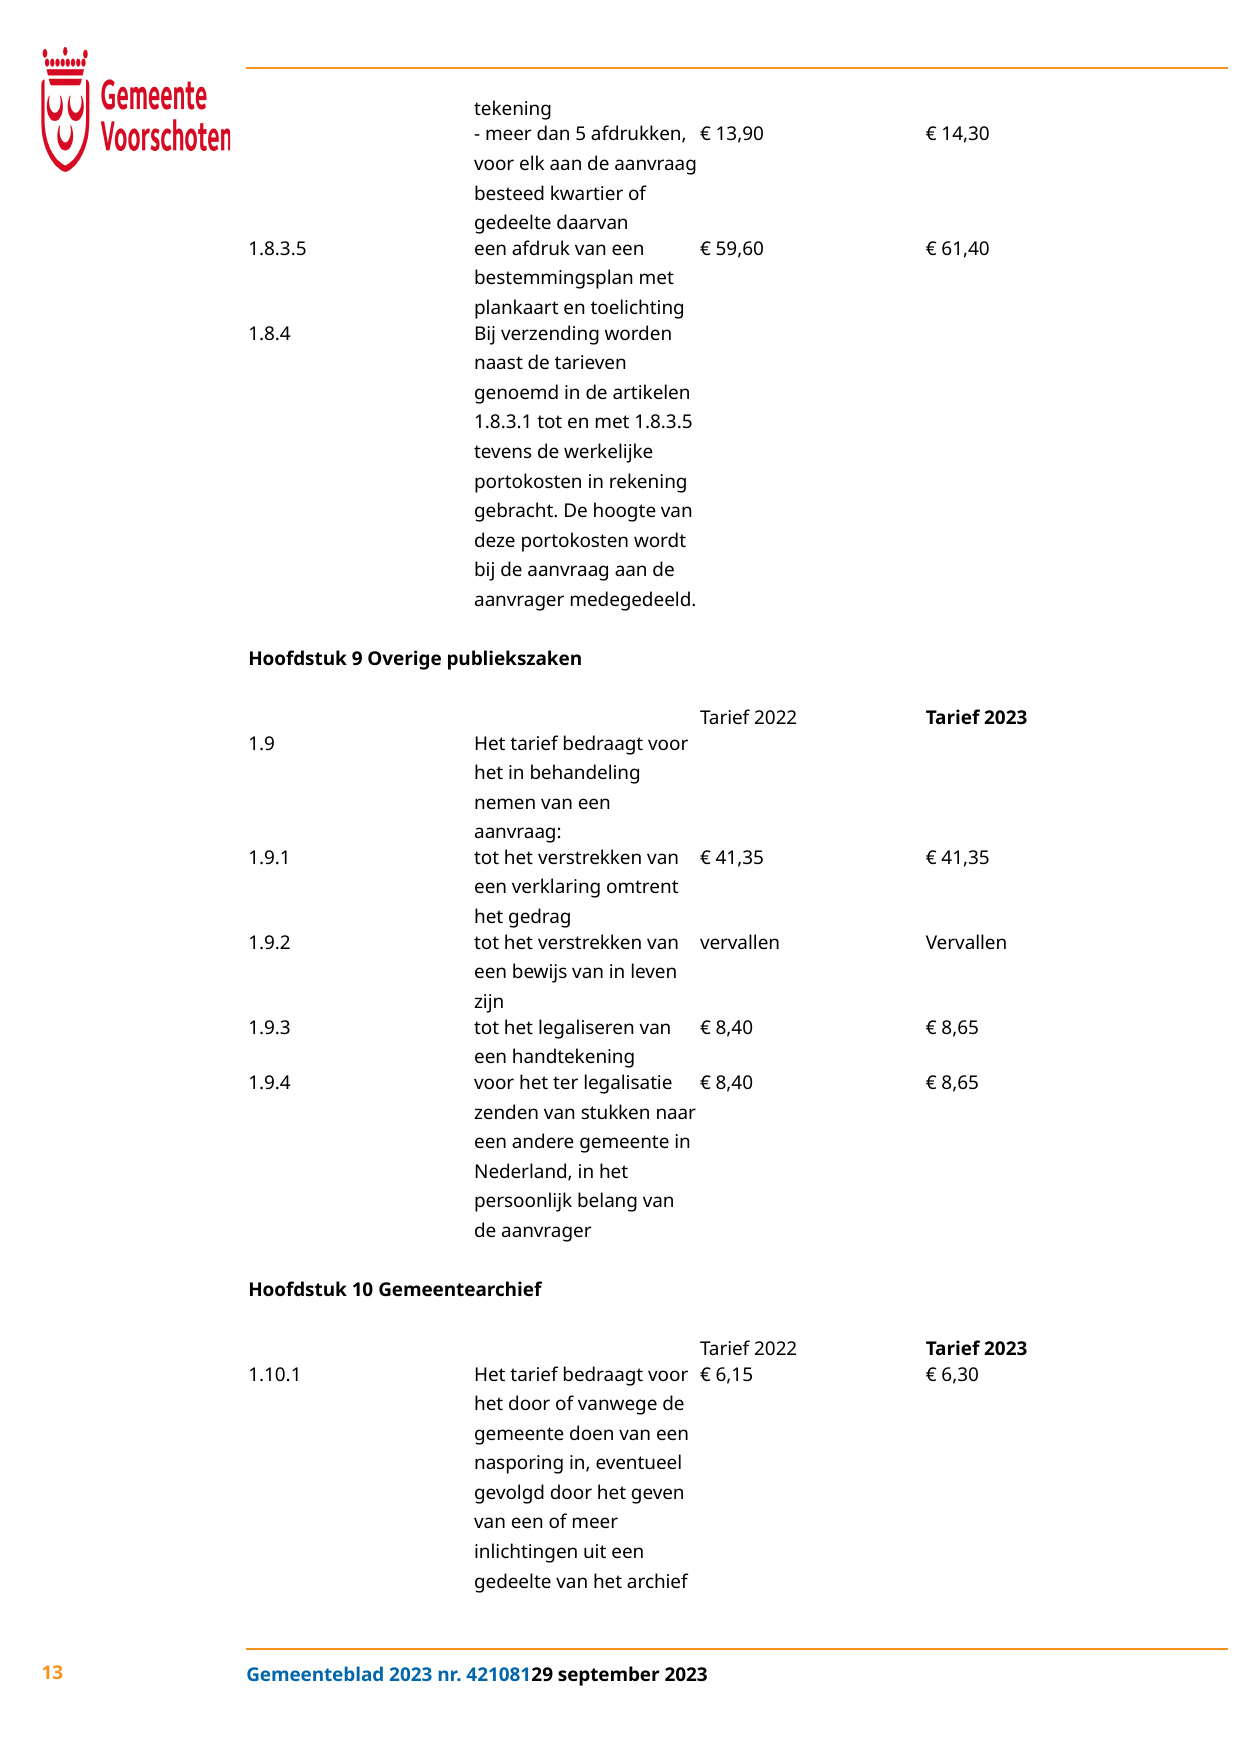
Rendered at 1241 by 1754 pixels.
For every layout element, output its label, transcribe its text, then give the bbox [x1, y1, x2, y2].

table_cell € 8,65 [926, 1014, 1152, 1069]
table_cell [700, 730, 926, 844]
table_cell tot het verstrekken van een verklaring omtrent het gedrag [474, 844, 700, 929]
table_header [474, 1335, 700, 1361]
table_cell € 6,30 [926, 1361, 1152, 1593]
table_cell € 61,40 [926, 235, 1152, 320]
table_cell 1.9 [248, 730, 474, 844]
table_cell 1.9.1 [248, 844, 474, 929]
table_header Tarief 2022 [700, 1335, 926, 1361]
table_cell Het tarief bedraagt voor het door of vanwege de gemeente doen van een nasporing in, eventueel gevolgd door het geven van een of meer inlichtingen uit een gedeelte van het archief [474, 1361, 700, 1593]
table_header [474, 704, 700, 730]
table_cell 1.8.3.5 [248, 235, 474, 320]
table_cell 1.9.2 [248, 929, 474, 1014]
table_cell € 41,35 [700, 844, 926, 929]
table_cell € 8,65 [926, 1069, 1152, 1243]
table_cell € 6,15 [700, 1361, 926, 1593]
table_cell 1.9.3 [248, 1014, 474, 1069]
table_cell vervallen [700, 929, 926, 1014]
table_cell tot het legaliseren van een handtekening [474, 1014, 700, 1069]
table_cell 1.9.4 [248, 1069, 474, 1243]
table_cell [248, 121, 474, 235]
table_cell € 8,40 [700, 1069, 926, 1243]
table_cell - meer dan 5 afdrukken, voor elk aan de aanvraag besteed kwartier of gedeelte daarvan [474, 121, 700, 235]
table_cell [248, 95, 474, 121]
table_cell 1.10.1 [248, 1361, 474, 1593]
table_cell € 14,30 [926, 121, 1152, 235]
table_cell tekening [474, 95, 700, 121]
text Hoofdstuk 9 Overige publiekszaken [248, 645, 1152, 670]
table_cell Vervallen [926, 929, 1152, 1014]
table_header Tarief 2023 [926, 704, 1152, 730]
table_cell [700, 320, 926, 612]
table_header [248, 704, 474, 730]
table_header Tarief 2022 [700, 704, 926, 730]
table_cell [926, 730, 1152, 844]
table_cell € 59,60 [700, 235, 926, 320]
table_cell [926, 320, 1152, 612]
table_cell 1.8.4 [248, 320, 474, 612]
table_cell een afdruk van een bestemmingsplan met plankaart en toelichting [474, 235, 700, 320]
table_cell € 8,40 [700, 1014, 926, 1069]
picture [41, 47, 231, 172]
table_cell Bij verzending worden naast de tarieven genoemd in de artikelen 1.8.3.1 tot en met 1.8.3.5 tevens de werkelijke portokosten in rekening gebracht. De hoogte van deze portokosten wordt bij de aanvraag aan de aanvrager medegedeeld. [474, 320, 700, 612]
table_cell [926, 95, 1152, 121]
table_cell Het tarief bedraagt voor het in behandeling nemen van een aanvraag: [474, 730, 700, 844]
text Hoofdstuk 10 Gemeentearchief [248, 1276, 1152, 1301]
table_header [248, 1335, 474, 1361]
table_cell [700, 95, 926, 121]
table_cell tot het verstrekken van een bewijs van in leven zijn [474, 929, 700, 1014]
table_header Tarief 2023 [926, 1335, 1152, 1361]
table_cell voor het ter legalisatie zenden van stukken naar een andere gemeente in Nederland, in het persoonlijk belang van de aanvrager [474, 1069, 700, 1243]
table_cell € 13,90 [700, 121, 926, 235]
table_cell € 41,35 [926, 844, 1152, 929]
